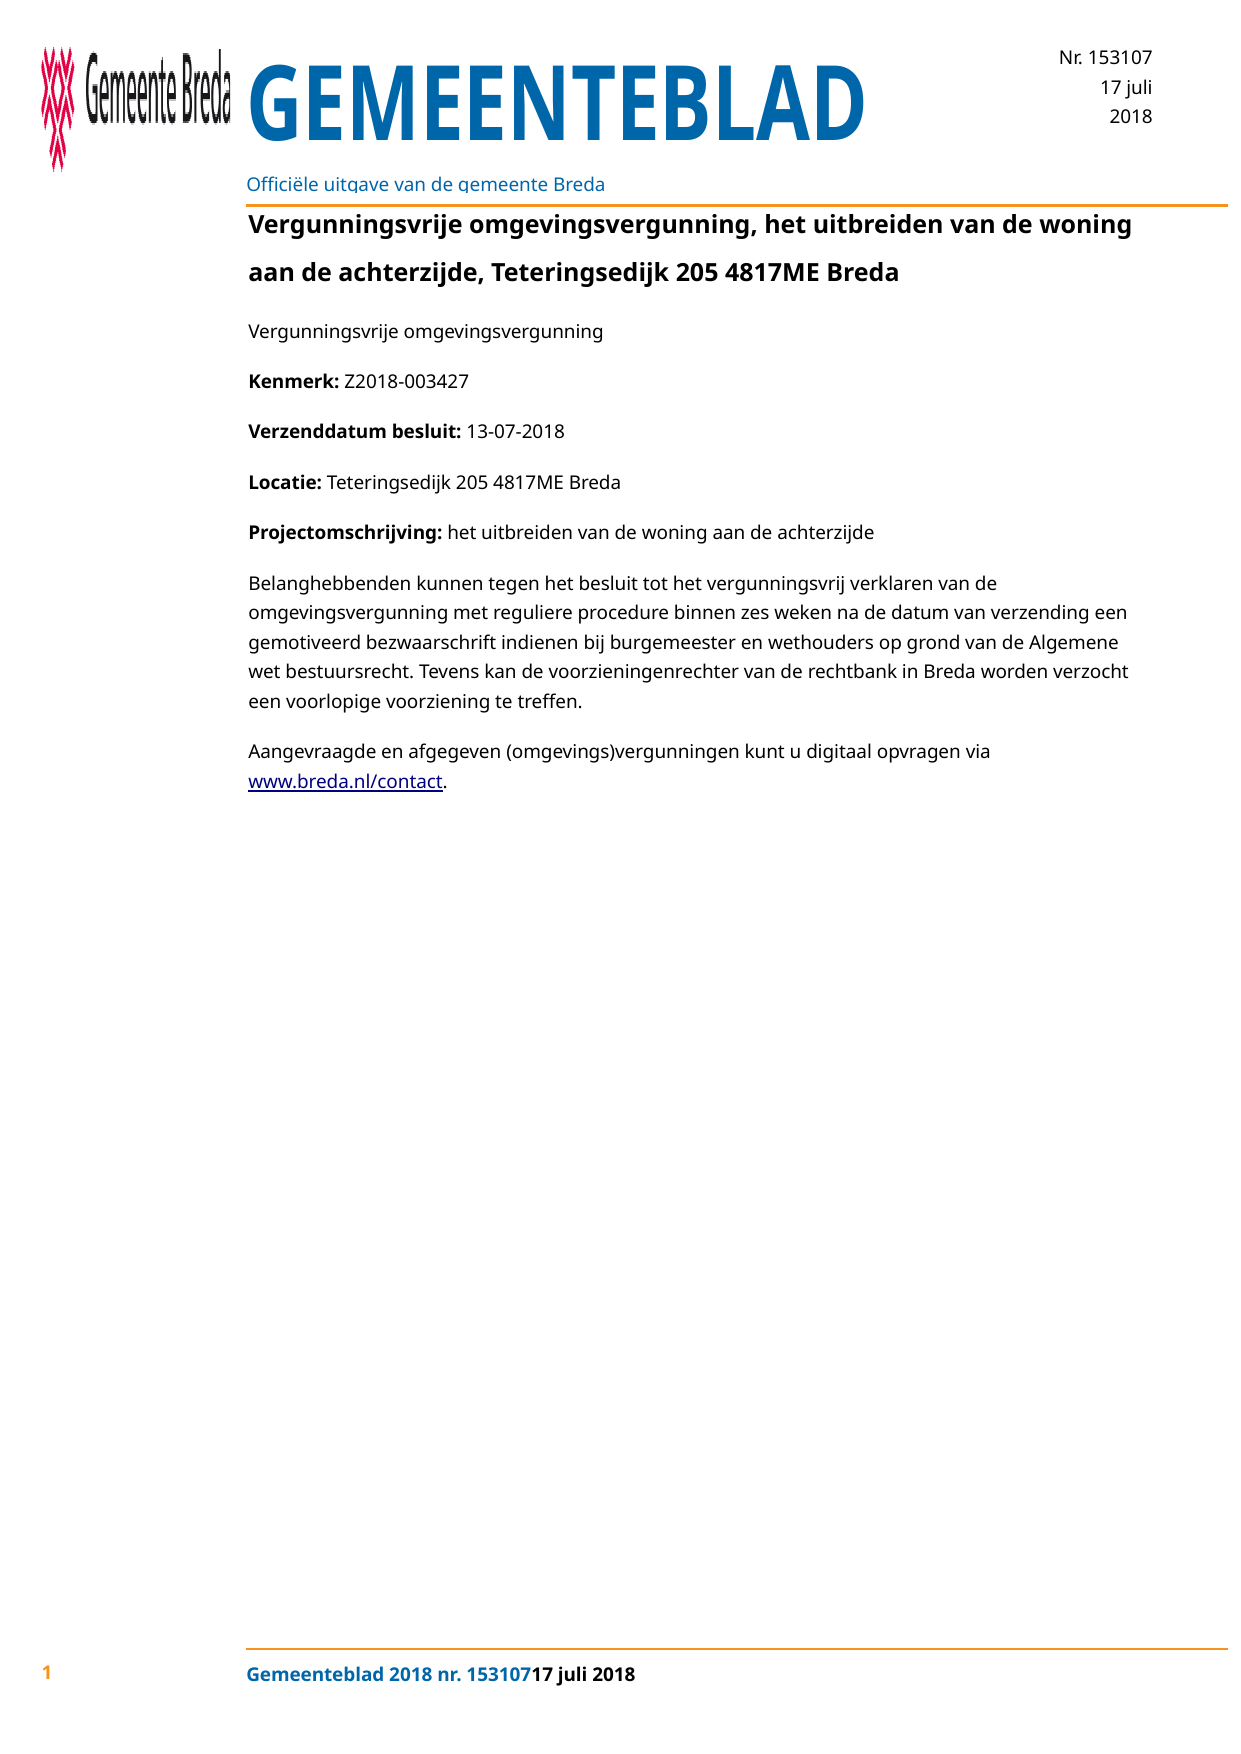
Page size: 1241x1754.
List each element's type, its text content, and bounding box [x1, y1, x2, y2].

text Verzenddatum besluit: 13-07-2018 [248, 419, 1152, 444]
text Belanghebbenden kunnen tegen het besluit tot het vergunningsvrij verklaren van de omgevingsvergunning met reguliere procedure binnen zes weken na de datum van verzending een gemotiveerd bezwaarschrift indienen bij burgemeester en wethouders op grond van de Algemene wet bestuursrecht. Tevens kan de voorzieningenrechter van de rechtbank in Breda worden verzocht een voorlopige voorziening te treffen. [248, 570, 1152, 714]
text Aangevraagde en afgegeven (omgevings)vergunningen kunt u digitaal opvragen via www.breda.nl/contact. [248, 739, 1152, 794]
text Locatie: Teteringsedijk 205 4817ME Breda [248, 469, 1152, 495]
text Kenmerk: Z2018-003427 [248, 368, 1152, 394]
picture [41, 47, 231, 172]
text Vergunningsvrije omgevingsvergunning, het uitbreiden van de woning aan de achterzijde, Teteringsedijk 205 4817ME Breda [248, 207, 1152, 288]
text Projectomschrijving: het uitbreiden van de woning aan de achterzijde [248, 519, 1152, 545]
text Vergunningsvrije omgevingsvergunning [248, 318, 1152, 344]
